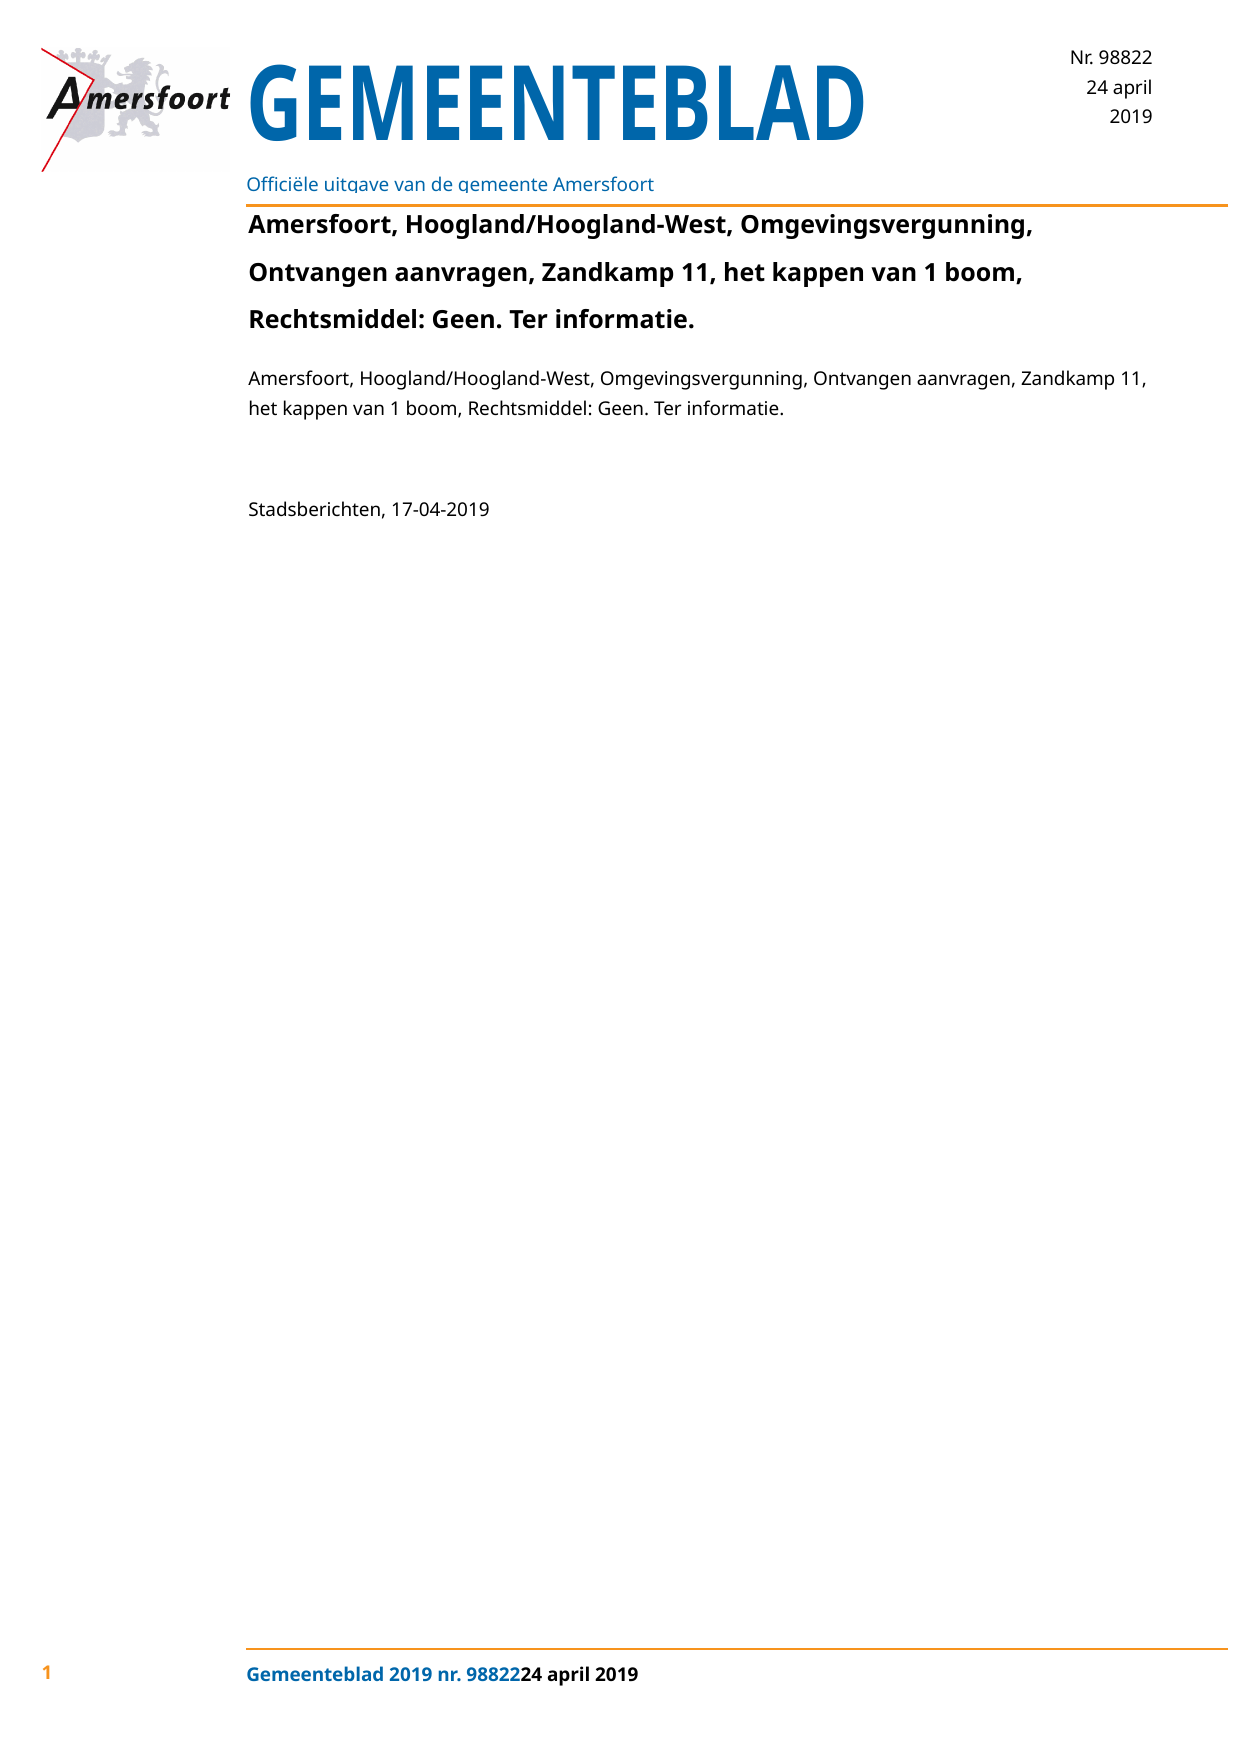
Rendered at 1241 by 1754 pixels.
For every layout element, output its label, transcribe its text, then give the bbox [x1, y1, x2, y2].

picture [41, 47, 231, 172]
text Amersfoort, Hoogland/Hoogland-West, Omgevingsvergunning, Ontvangen aanvragen, Zandkamp 11, het kappen van 1 boom, Rechtsmiddel: Geen. Ter informatie. [248, 207, 1152, 336]
text Amersfoort, Hoogland/Hoogland-West, Omgevingsvergunning, Ontvangen aanvragen, Zandkamp 11, het kappen van 1 boom, Rechtsmiddel: Geen. Ter informatie. [248, 366, 1152, 421]
text Stadsberichten, 17-04-2019 [248, 496, 1152, 522]
